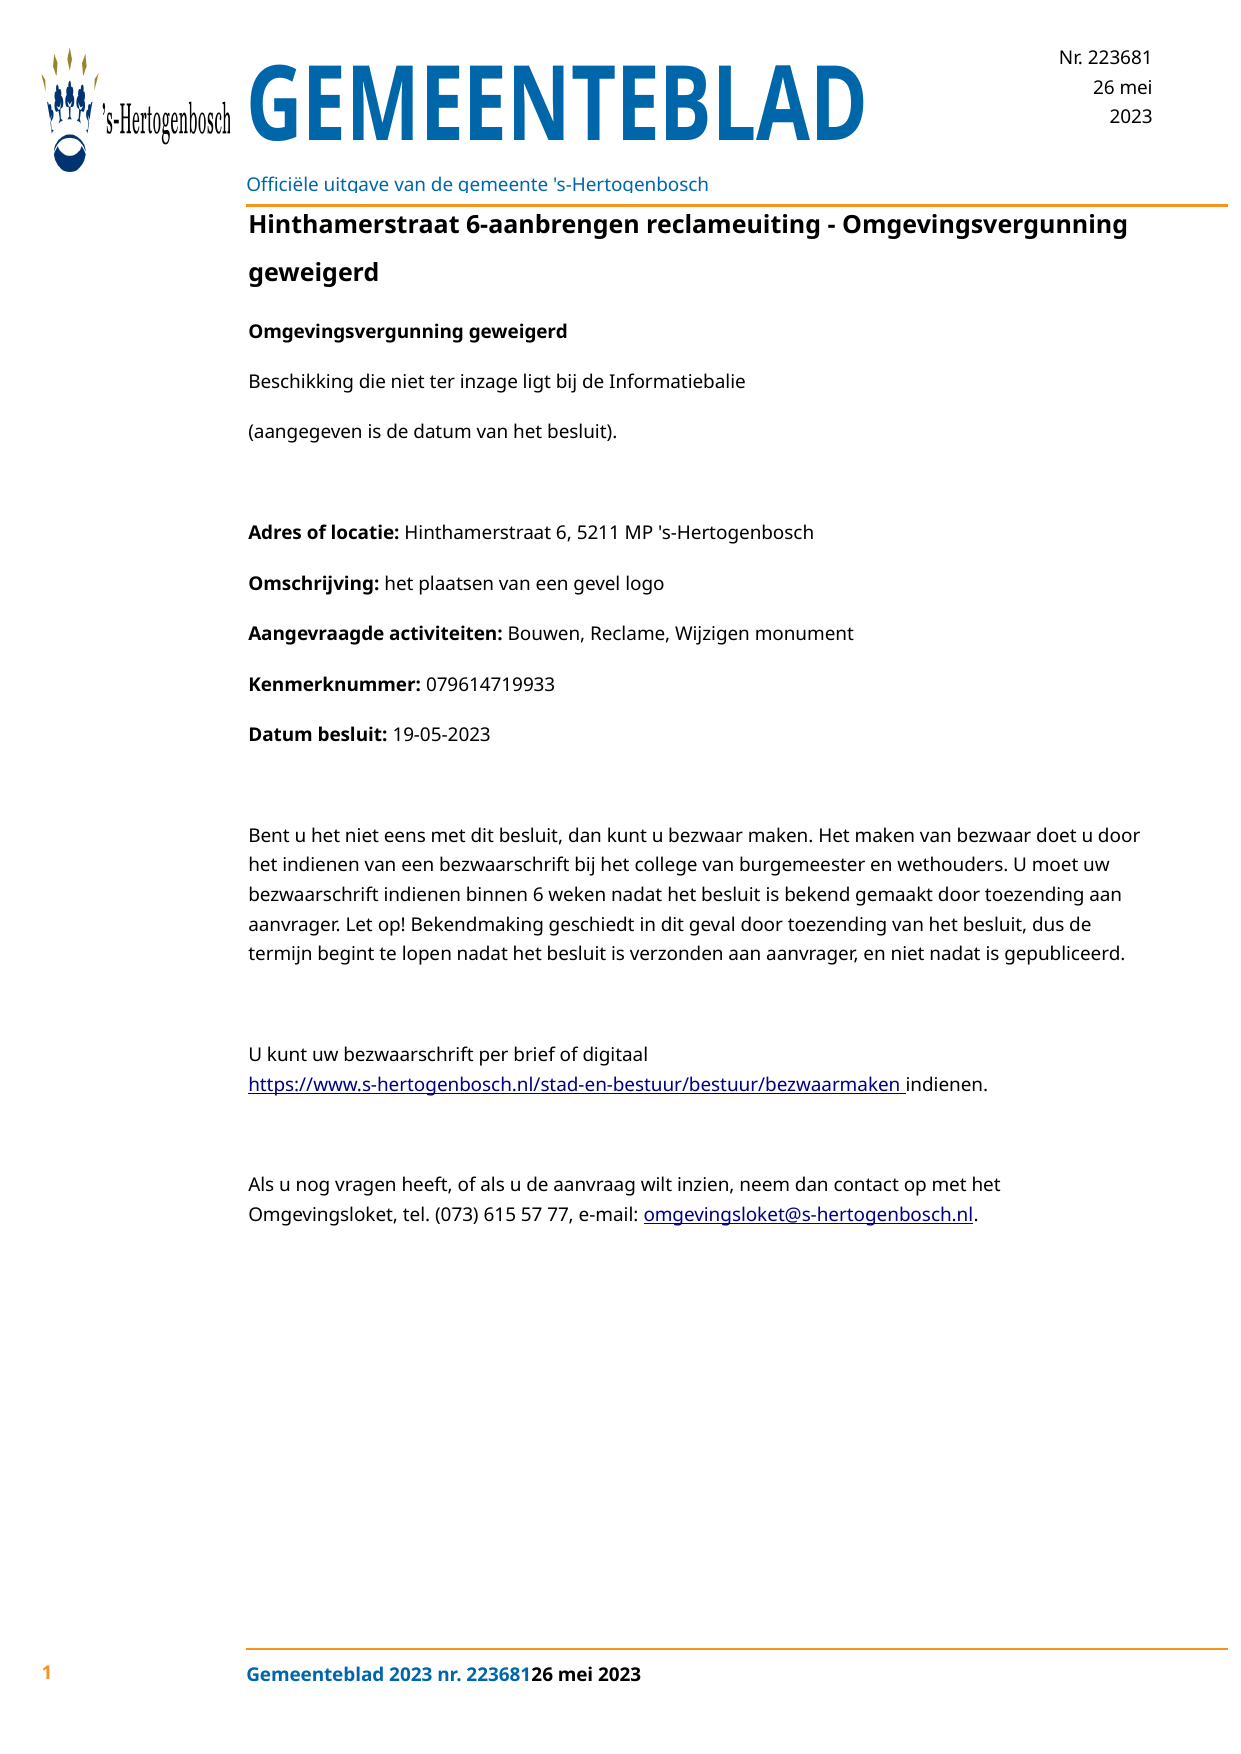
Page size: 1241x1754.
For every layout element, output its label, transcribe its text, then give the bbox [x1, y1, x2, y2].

text Als u nog vragen heeft, of als u de aanvraag wilt inzien, neem dan contact op met het Omgevingsloket, tel. (073) 615 57 77, e-mail: omgevingsloket@s-hertogenbosch.nl. [248, 1172, 1152, 1227]
text U kunt uw bezwaarschrift per brief of digitaal https://www.s-hertogenbosch.nl/stad-en-bestuur/bestuur/bezwaarmaken indienen. [248, 1041, 1152, 1097]
text Adres of locatie: Hinthamerstraat 6, 5211 MP 's-Hertogenbosch [248, 519, 1152, 545]
text Beschikking die niet ter inzage ligt bij de Informatiebalie [248, 368, 1152, 394]
text Aangevraagde activiteiten: Bouwen, Reclame, Wijzigen monument [248, 620, 1152, 646]
text (aangegeven is de datum van het besluit). [248, 419, 1152, 444]
text Datum besluit: 19-05-2023 [248, 721, 1152, 747]
text Omschrijving: het plaatsen van een gevel logo [248, 570, 1152, 596]
text Omgevingsvergunning geweigerd [248, 318, 1152, 344]
text Bent u het niet eens met dit besluit, dan kunt u bezwaar maken. Het maken van bezwaar doet u door het indienen van een bezwaarschrift bij het college van burgemeester en wethouders. U moet uw bezwaarschrift indienen binnen 6 weken nadat het besluit is bekend gemaakt door toezending aan aanvrager. Let op! Bekendmaking geschiedt in dit geval door toezending van het besluit, dus de termijn begint te lopen nadat het besluit is verzonden aan aanvrager, en niet nadat is gepubliceerd. [248, 822, 1152, 966]
text Kenmerknummer: 079614719933 [248, 671, 1152, 697]
text Hinthamerstraat 6-aanbrengen reclameuiting - Omgevingsvergunning geweigerd [248, 207, 1152, 288]
picture [41, 47, 231, 172]
